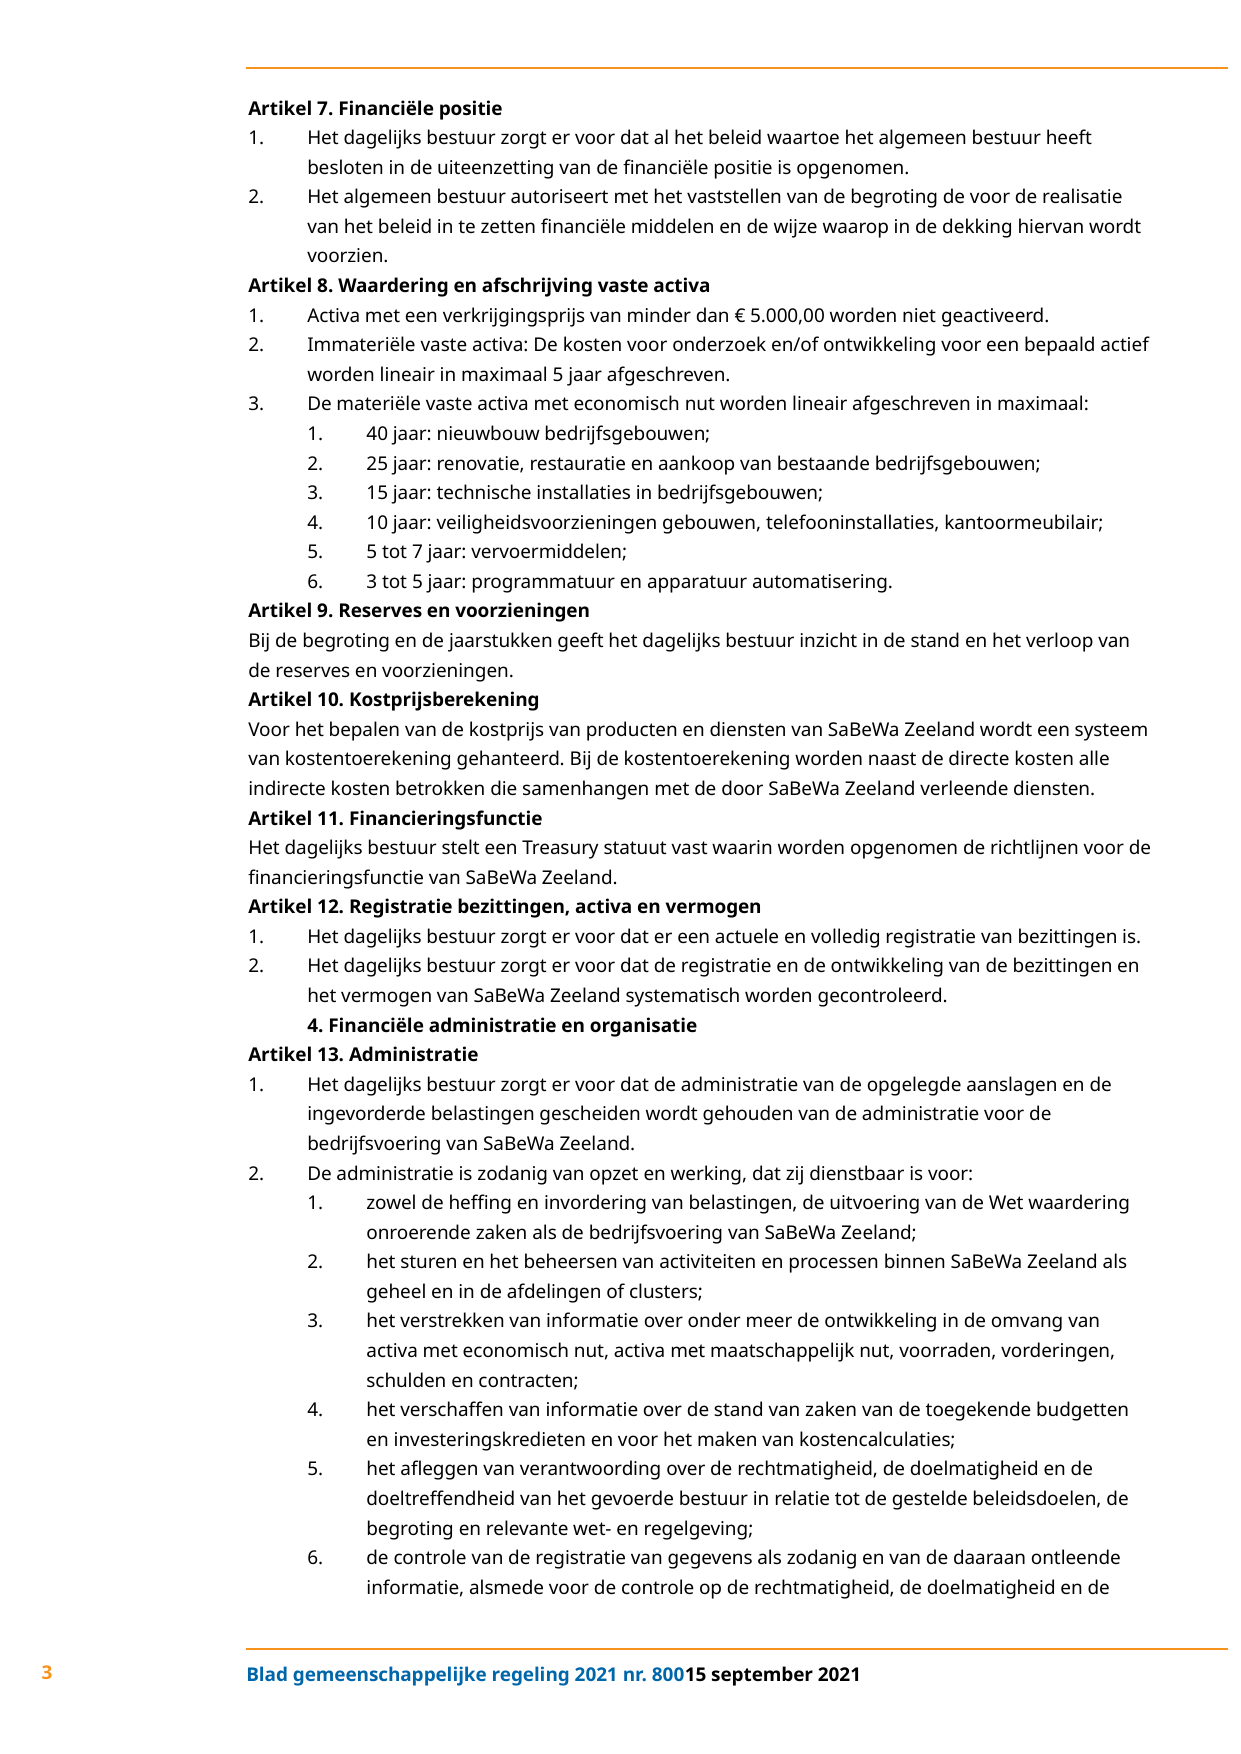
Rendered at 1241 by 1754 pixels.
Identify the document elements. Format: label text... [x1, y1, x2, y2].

list 5 tot 7 jaar: vervoermiddelen; [307, 538, 1152, 564]
list het verstrekken van informatie over onder meer de ontwikkeling in de omvang van activa met economisch nut, activa met maatschappelijk nut, voorraden, vorderingen, schulden en contracten; [307, 1308, 1152, 1393]
list 40 jaar: nieuwbouw bedrijfsgebouwen; [307, 420, 1152, 446]
list het afleggen van verantwoording over de rechtmatigheid, de doelmatigheid en de doeltreffendheid van het gevoerde bestuur in relatie tot de gestelde beleidsdoelen, de begroting en relevante wet- en regelgeving; [307, 1456, 1152, 1541]
list Het dagelijks bestuur zorgt er voor dat de administratie van de opgelegde aanslagen en de ingevorderde belastingen gescheiden wordt gehouden van de administratie voor de bedrijfsvoering van SaBeWa Zeeland. [248, 1071, 1152, 1156]
list 10 jaar: veiligheidsvoorzieningen gebouwen, telefooninstallaties, kantoormeubilair; [307, 509, 1152, 535]
list De materiële vaste activa met economisch nut worden lineair afgeschreven in maximaal: [248, 391, 1152, 416]
list Het dagelijks bestuur zorgt er voor dat al het beleid waartoe het algemeen bestuur heeft besloten in de uiteenzetting van de financiële positie is opgenomen. [248, 124, 1152, 180]
list Activa met een verkrijgingsprijs van minder dan € 5.000,00 worden niet geactiveerd. [248, 302, 1152, 328]
text Voor het bepalen van de kostprijs van producten en diensten van SaBeWa Zeeland wordt een systeem van kostentoerekening gehanteerd. Bij de kostentoerekening worden naast de directe kosten alle indirecte kosten betrokken die samenhangen met de door SaBeWa Zeeland verleende diensten. [248, 716, 1152, 801]
text Artikel 9. Reserves en voorzieningen [248, 598, 1152, 623]
list 25 jaar: renovatie, restauratie en aankoop van bestaande bedrijfsgebouwen; [307, 450, 1152, 476]
list 3 tot 5 jaar: programmatuur en apparatuur automatisering. [307, 568, 1152, 594]
list Het algemeen bestuur autoriseert met het vaststellen van de begroting de voor de realisatie van het beleid in te zetten financiële middelen en de wijze waarop in de dekking hiervan wordt voorzien. [248, 183, 1152, 268]
list Het dagelijks bestuur zorgt er voor dat de registratie en de ontwikkeling van de bezittingen en het vermogen van SaBeWa Zeeland systematisch worden gecontroleerd. [248, 953, 1152, 1008]
text Het dagelijks bestuur stelt een Treasury statuut vast waarin worden opgenomen de richtlijnen voor de financieringsfunctie van SaBeWa Zeeland. [248, 834, 1152, 890]
text Bij de begroting en de jaarstukken geeft het dagelijks bestuur inzicht in de stand en het verloop van de reserves en voorzieningen. [248, 627, 1152, 683]
list de controle van de registratie van gegevens als zodanig en van de daaraan ontleende informatie, alsmede voor de controle op de rechtmatigheid, de doelmatigheid en de [307, 1544, 1152, 1600]
list De administratie is zodanig van opzet en werking, dat zij dienstbaar is voor: [248, 1160, 1152, 1186]
text Artikel 7. Financiële positie [248, 95, 1152, 121]
list Het dagelijks bestuur zorgt er voor dat er een actuele en volledig registratie van bezittingen is. [248, 923, 1152, 949]
text Artikel 8. Waardering en afschrijving vaste activa [248, 272, 1152, 298]
list zowel de heffing en invordering van belastingen, de uitvoering van de Wet waardering onroerende zaken als de bedrijfsvoering van SaBeWa Zeeland; [307, 1189, 1152, 1245]
text Artikel 13. Administratie [248, 1041, 1152, 1067]
list het sturen en het beheersen van activiteiten en processen binnen SaBeWa Zeeland als geheel en in de afdelingen of clusters; [307, 1248, 1152, 1304]
list 4. Financiële administratie en organisatie [248, 1012, 1152, 1038]
text Artikel 11. Financieringsfunctie [248, 805, 1152, 831]
list het verschaffen van informatie over de stand van zaken van de toegekende budgetten en investeringskredieten en voor het maken van kostencalculaties; [307, 1396, 1152, 1452]
list Immateriële vaste activa: De kosten voor onderzoek en/of ontwikkeling voor een bepaald actief worden lineair in maximaal 5 jaar afgeschreven. [248, 331, 1152, 387]
text Artikel 10. Kostprijsberekening [248, 686, 1152, 712]
picture [41, 47, 231, 172]
text Artikel 12. Registratie bezittingen, activa en vermogen [248, 893, 1152, 919]
list 15 jaar: technische installaties in bedrijfsgebouwen; [307, 479, 1152, 505]
